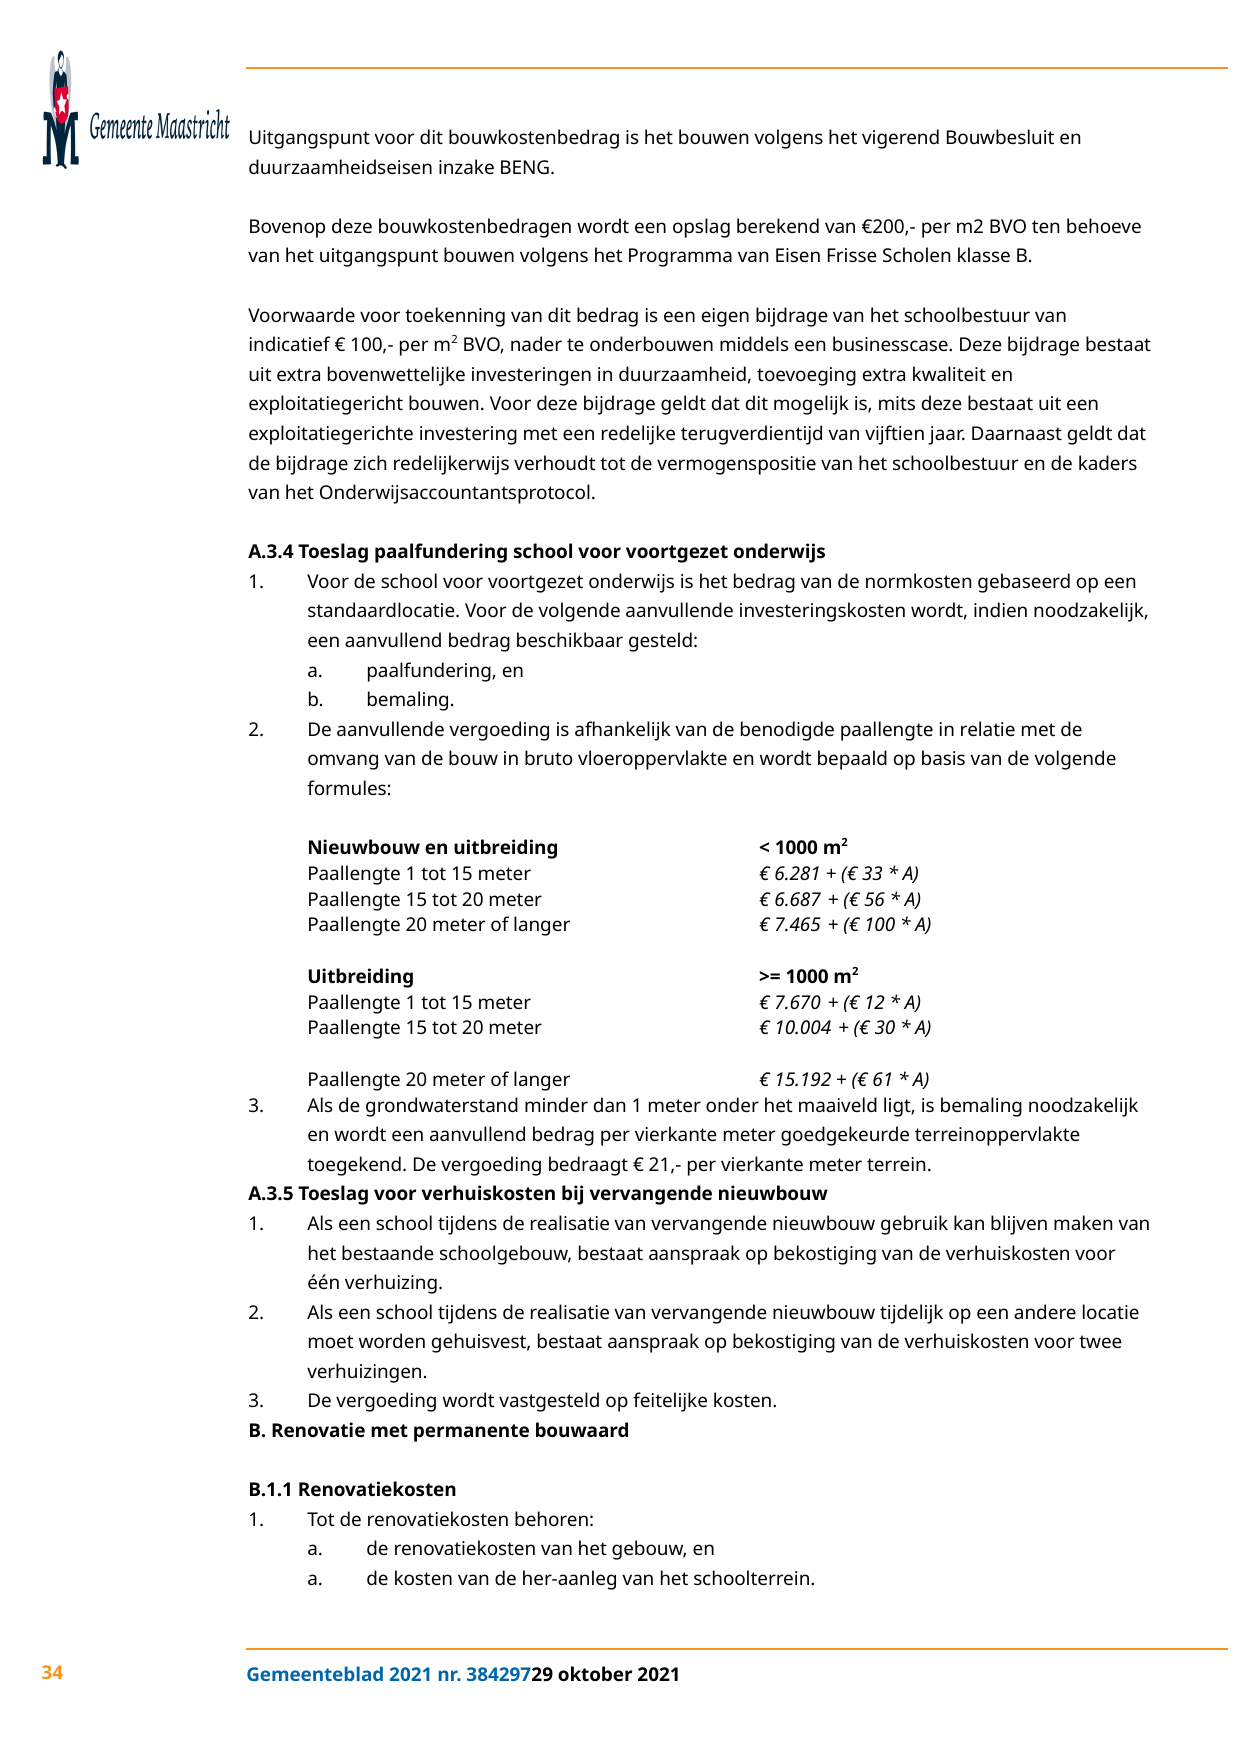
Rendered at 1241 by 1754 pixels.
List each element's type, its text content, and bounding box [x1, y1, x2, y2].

list paalfundering, en [307, 657, 1152, 683]
list bemaling. [307, 686, 1152, 712]
text Uitgangspunt voor dit bouwkostenbedrag is het bouwen volgens het vigerend Bouwbesluit en duurzaamheidseisen inzake BENG. [248, 124, 1152, 180]
list De aanvullende vergoeding is afhankelijk van de benodigde paallengte in relatie met de omvang van de bouw in bruto vloeroppervlakte en wordt bepaald op basis van de volgende formules: [248, 716, 1152, 801]
table_cell Paallengte 1 tot 15 meter [307, 989, 759, 1014]
table_cell Paallengte 20 meter of langer [307, 912, 759, 937]
list Voor de school voor voortgezet onderwijs is het bedrag van de normkosten gebaseerd op een standaardlocatie. Voor de volgende aanvullende investeringskosten wordt, indien noodzakelijk, een aanvullend bedrag beschikbaar gesteld: [248, 568, 1152, 653]
table_cell [307, 1040, 759, 1066]
table_cell € 6.687 + (€ 56 * A) [759, 886, 1211, 912]
text B.1.1 Renovatiekosten [248, 1476, 1152, 1502]
picture [41, 47, 231, 172]
table_cell Paallengte 15 tot 20 meter [307, 886, 759, 912]
table_cell Paallengte 1 tot 15 meter [307, 860, 759, 886]
table_cell [307, 938, 759, 963]
list de renovatiekosten van het gebouw, en [307, 1536, 1152, 1561]
table_cell [759, 1040, 1211, 1066]
list Als een school tijdens de realisatie van vervangende nieuwbouw tijdelijk op een andere locatie moet worden gehuisvest, bestaat aanspraak op bekostiging van de verhuiskosten voor twee verhuizingen. [248, 1299, 1152, 1384]
text Voorwaarde voor toekenning van dit bedrag is een eigen bijdrage van het schoolbestuur van indicatief € 100,- per m2 BVO, nader te onderbouwen middels een businesscase. Deze bijdrage bestaat uit extra bovenwettelijke investeringen in duurzaamheid, toevoeging extra kwaliteit en exploitatiegericht bouwen. Voor deze bijdrage geldt dat dit mogelijk is, mits deze bestaat uit een exploitatiegerichte investering met een redelijke terugverdientijd van vijftien jaar. Daarnaast geldt dat de bijdrage zich redelijkerwijs verhoudt tot de vermogenspositie van het schoolbestuur en de kaders van het Onderwijsaccountantsprotocol. [248, 302, 1152, 505]
table_cell >= 1000 m2 [759, 963, 1211, 989]
table_cell € 6.281 + (€ 33 * A) [759, 860, 1211, 886]
list Tot de renovatiekosten behoren: [248, 1506, 1152, 1532]
table_cell € 7.465 + (€ 100 * A) [759, 912, 1211, 937]
text B. Renovatie met permanente bouwaard [248, 1417, 1152, 1443]
list Als een school tijdens de realisatie van vervangende nieuwbouw gebruik kan blijven maken van het bestaande schoolgebouw, bestaat aanspraak op bekostiging van de verhuiskosten voor één verhuizing. [248, 1210, 1152, 1295]
table_header Nieuwbouw en uitbreiding [307, 835, 759, 860]
table_cell Paallengte 15 tot 20 meter [307, 1015, 759, 1040]
list de kosten van de her-aanleg van het schoolterrein. [307, 1565, 1152, 1591]
table_header < 1000 m2 [759, 835, 1211, 860]
table_cell Uitbreiding [307, 963, 759, 989]
table_cell € 10.004 + (€ 30 * A) [759, 1015, 1211, 1040]
text A.3.5 Toeslag voor verhuiskosten bij vervangende nieuwbouw [248, 1181, 1152, 1206]
table_cell € 7.670 + (€ 12 * A) [759, 989, 1211, 1014]
table_cell Paallengte 20 meter of langer [307, 1066, 759, 1092]
text A.3.4 Toeslag paalfundering school voor voortgezet onderwijs [248, 538, 1152, 564]
text Bovenop deze bouwkostenbedragen wordt een opslag berekend van €200,- per m2 BVO ten behoeve van het uitgangspunt bouwen volgens het Programma van Eisen Frisse Scholen klasse B. [248, 213, 1152, 268]
table_cell [759, 938, 1211, 963]
list De vergoeding wordt vastgesteld op feitelijke kosten. [248, 1388, 1152, 1413]
table_cell € 15.192 + (€ 61 * A) [759, 1066, 1211, 1092]
list Als de grondwaterstand minder dan 1 meter onder het maaiveld ligt, is bemaling noodzakelijk en wordt een aanvullend bedrag per vierkante meter goedgekeurde terreinoppervlakte toegekend. De vergoeding bedraagt € 21,- per vierkante meter terrein. [248, 1092, 1152, 1177]
